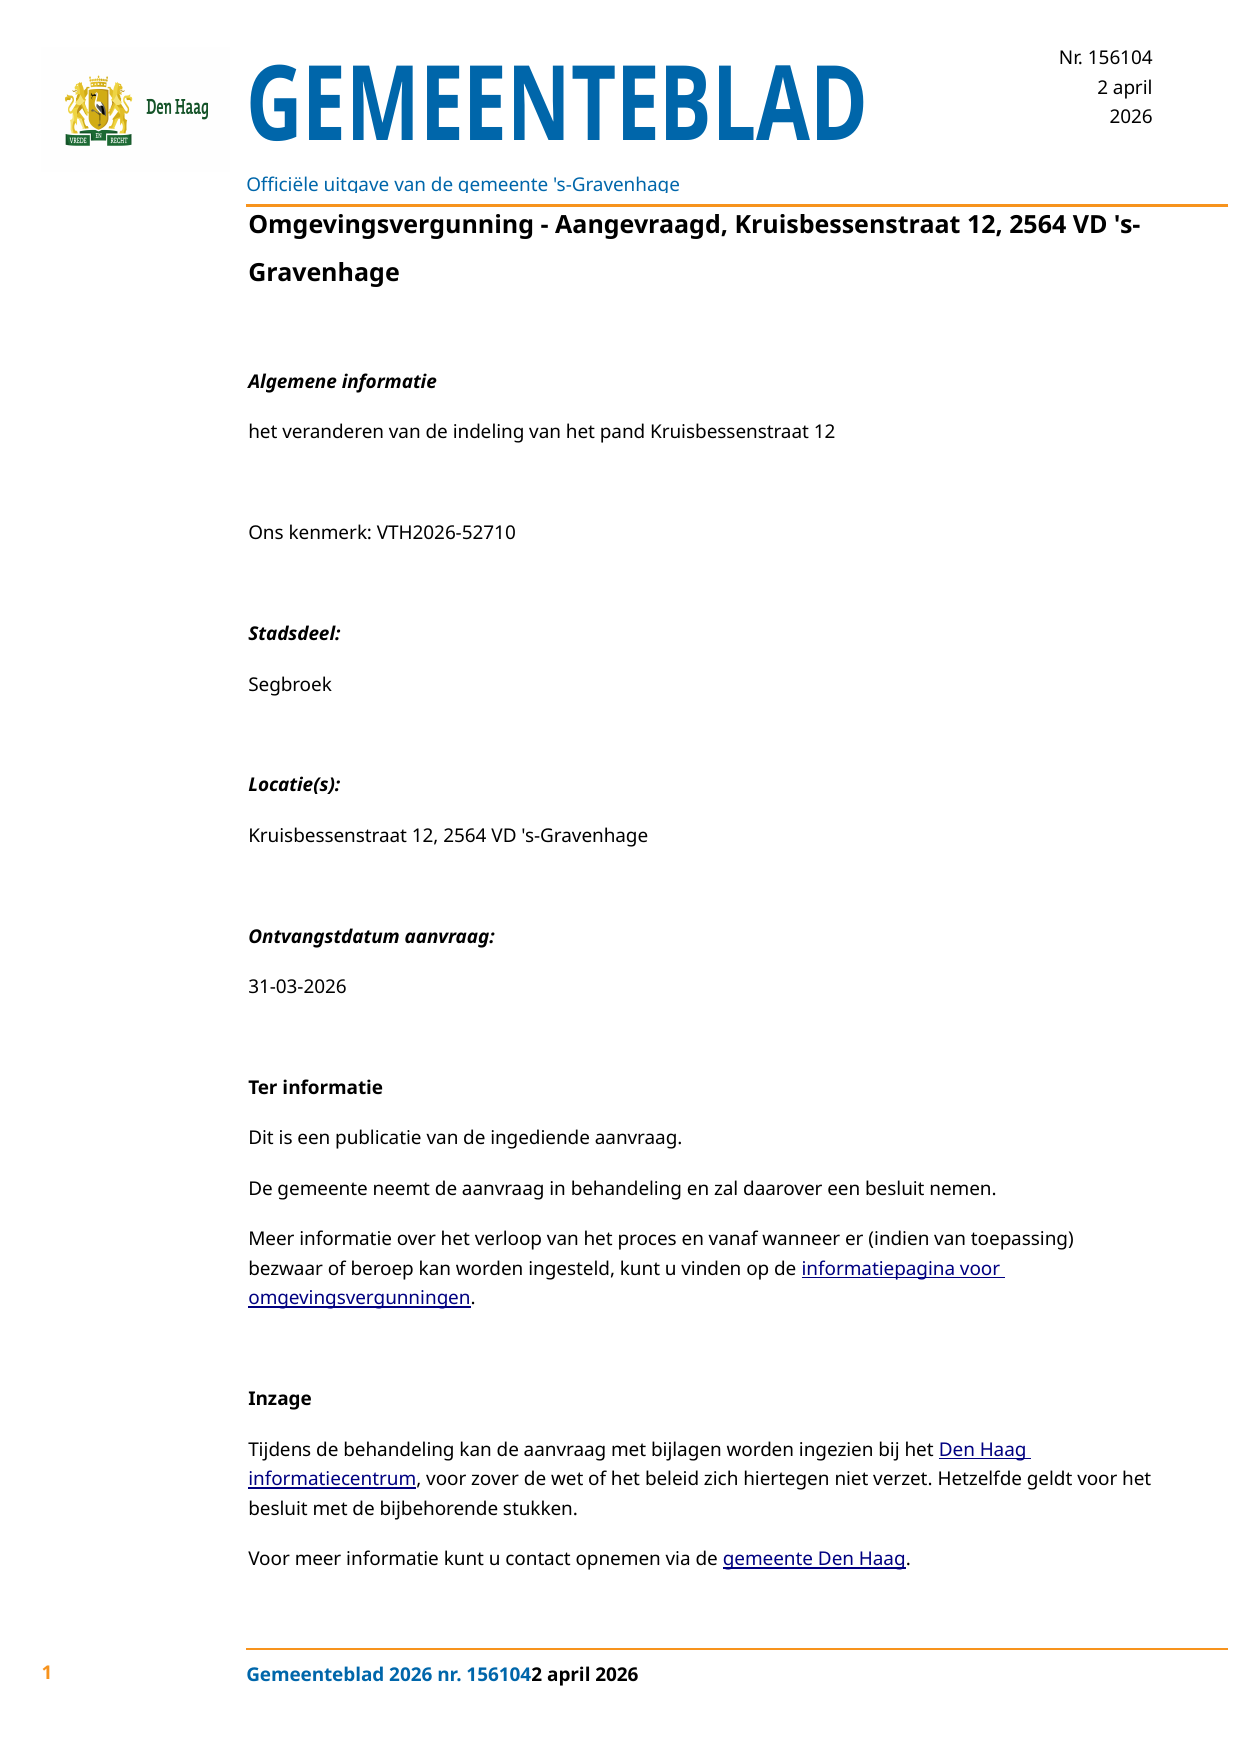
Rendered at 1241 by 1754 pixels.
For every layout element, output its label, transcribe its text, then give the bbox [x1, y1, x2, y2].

text Segbroek [248, 671, 1152, 697]
text 31-03-2026 [248, 973, 1152, 999]
text Voor meer informatie kunt u contact opnemen via de gemeente Den Haag. [248, 1545, 1152, 1571]
text Tijdens de behandeling kan de aanvraag met bijlagen worden ingezien bij het Den Haag informatiecentrum, voor zover de wet of het beleid zich hiertegen niet verzet. Hetzelfde geldt voor het besluit met de bijbehorende stukken. [248, 1436, 1152, 1521]
text Dit is een publicatie van de ingediende aanvraag. [248, 1124, 1152, 1150]
text Ons kenmerk: VTH2026-52710 [248, 519, 1152, 545]
text Meer informatie over het verloop van het proces en vanaf wanneer er (indien van toepassing) bezwaar of beroep kan worden ingesteld, kunt u vinden op de informatiepagina voor omgevingsvergunningen. [248, 1225, 1152, 1310]
picture [41, 47, 231, 172]
text Omgevingsvergunning - Aangevraagd, Kruisbessenstraat 12, 2564 VD 's-Gravenhage [248, 207, 1152, 288]
text het veranderen van de indeling van het pand Kruisbessenstraat 12 [248, 419, 1152, 444]
text Algemene informatie [248, 368, 1152, 394]
text De gemeente neemt de aanvraag in behandeling en zal daarover een besluit nemen. [248, 1175, 1152, 1201]
text Stadsdeel: [248, 620, 1152, 646]
text Ontvangstdatum aanvraag: [248, 923, 1152, 949]
text Inzage [248, 1385, 1152, 1411]
text Locatie(s): [248, 772, 1152, 797]
text Kruisbessenstraat 12, 2564 VD 's-Gravenhage [248, 822, 1152, 848]
text Ter informatie [248, 1074, 1152, 1100]
